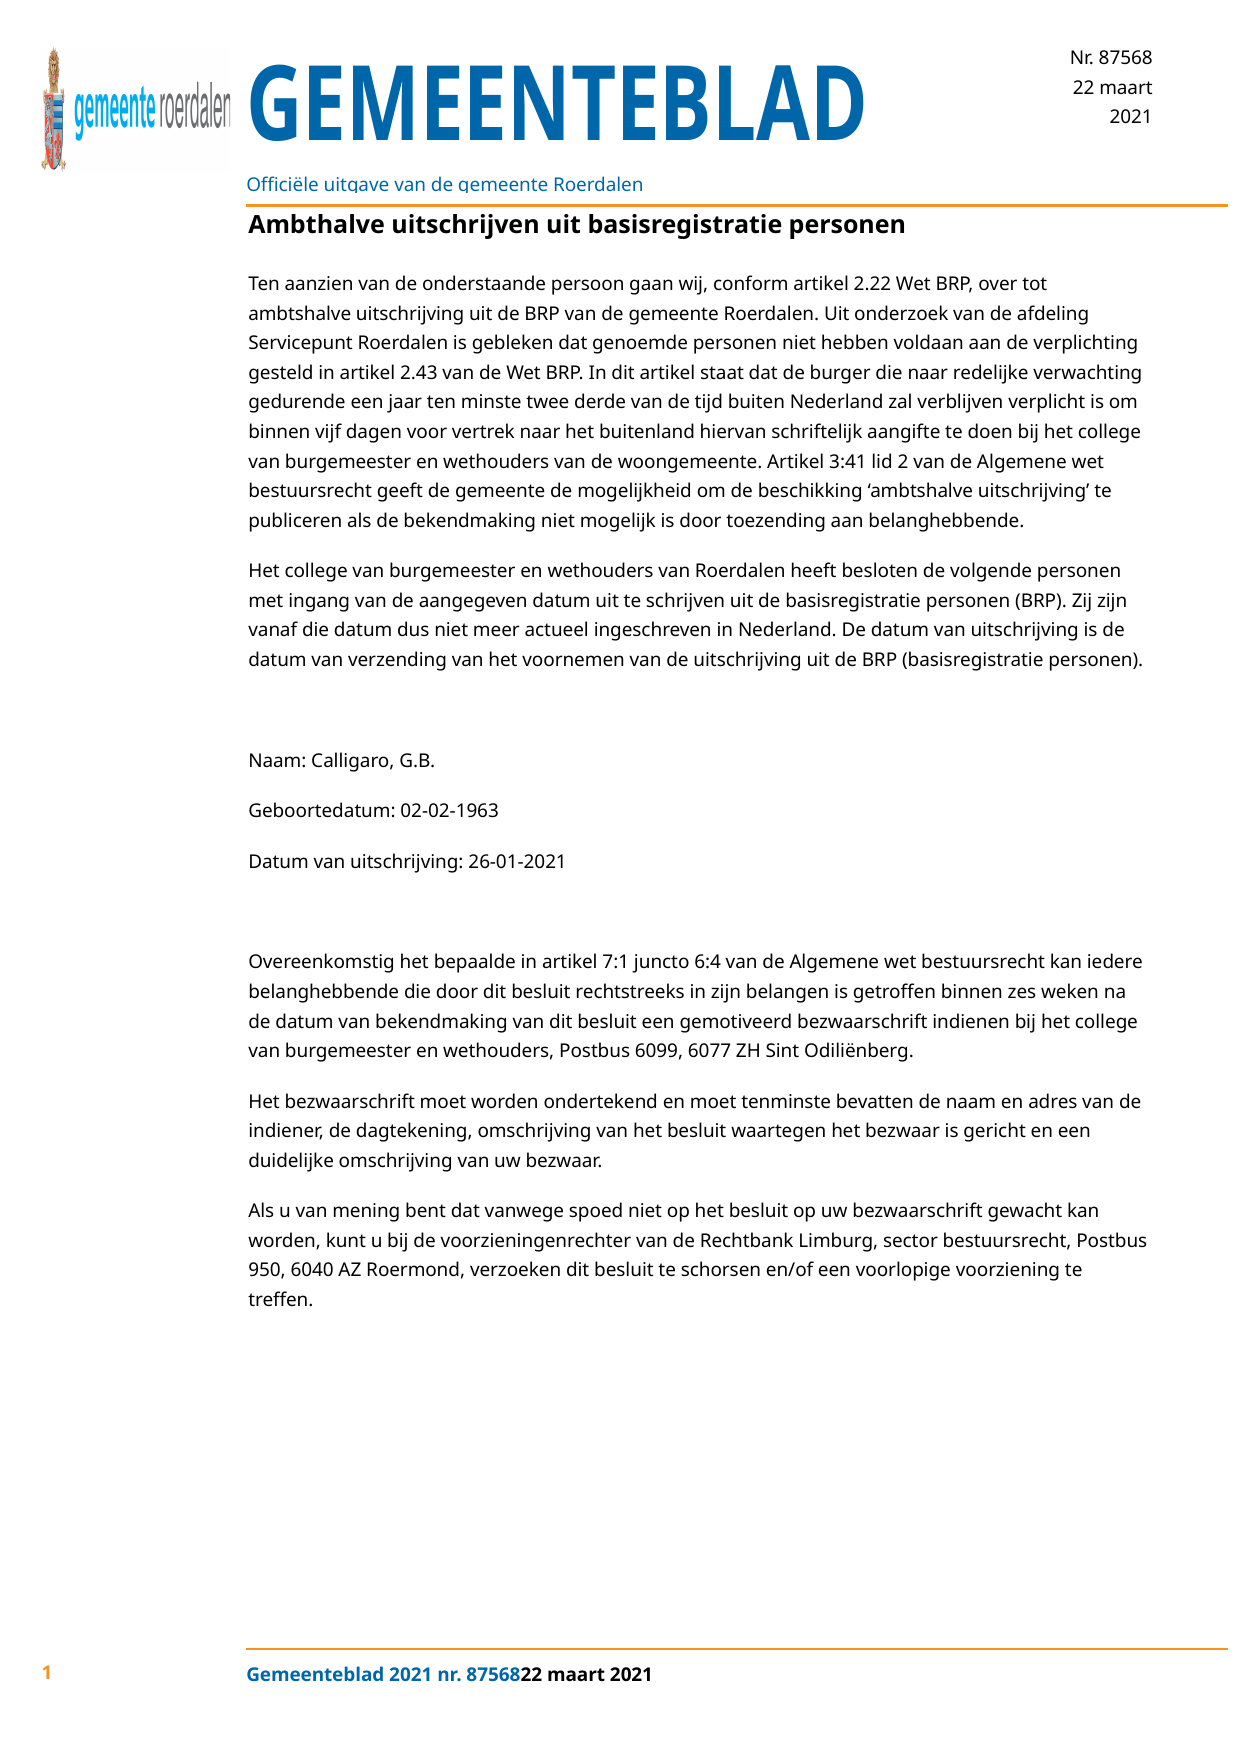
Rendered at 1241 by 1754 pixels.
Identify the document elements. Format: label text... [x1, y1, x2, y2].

text Overeenkomstig het bepaalde in artikel 7:1 juncto 6:4 van de Algemene wet bestuursrecht kan iedere belanghebbende die door dit besluit rechtstreeks in zijn belangen is getroffen binnen zes weken na de datum van bekendmaking van dit besluit een gemotiveerd bezwaarschrift indienen bij het college van burgemeester en wethouders, Postbus 6099, 6077 ZH Sint Odiliënberg. [248, 949, 1152, 1063]
text Als u van mening bent dat vanwege spoed niet op het besluit op uw bezwaarschrift gewacht kan worden, kunt u bij de voorzieningenrechter van de Rechtbank Limburg, sector bestuursrecht, Postbus 950, 6040 AZ Roermond, verzoeken dit besluit te schorsen en/of een voorlopige voorziening te treffen. [248, 1197, 1152, 1312]
text Ten aanzien van de onderstaande persoon gaan wij, conform artikel 2.22 Wet BRP, over tot ambtshalve uitschrijving uit de BRP van de gemeente Roerdalen. Uit onderzoek van de afdeling Servicepunt Roerdalen is gebleken dat genoemde personen niet hebben voldaan aan de verplichting gesteld in artikel 2.43 van de Wet BRP. In dit artikel staat dat de burger die naar redelijke verwachting gedurende een jaar ten minste twee derde van de tijd buiten Nederland zal verblijven verplicht is om binnen vijf dagen voor vertrek naar het buitenland hiervan schriftelijk aangifte te doen bij het college van burgemeester en wethouders van de woongemeente. Artikel 3:41 lid 2 van de Algemene wet bestuursrecht geeft de gemeente de mogelijkheid om de beschikking ‘ambtshalve uitschrijving’ te publiceren als de bekendmaking niet mogelijk is door toezending aan belanghebbende. [248, 270, 1152, 533]
text Geboortedatum: 02-02-1963 [248, 797, 1152, 823]
text Naam: Calligaro, G.B. [248, 747, 1152, 773]
text Het college van burgemeester en wethouders van Roerdalen heeft besloten de volgende personen met ingang van de aangegeven datum uit te schrijven uit de basisregistratie personen (BRP). Zij zijn vanaf die datum dus niet meer actueel ingeschreven in Nederland. De datum van uitschrijving is de datum van verzending van het voornemen van de uitschrijving uit de BRP (basisregistratie personen). [248, 557, 1152, 672]
text Ambthalve uitschrijven uit basisregistratie personen [248, 207, 1152, 241]
text Datum van uitschrijving: 26-01-2021 [248, 848, 1152, 873]
text Het bezwaarschrift moet worden ondertekend en moet tenminste bevatten de naam en adres van de indiener, de dagtekening, omschrijving van het besluit waartegen het bezwaar is gericht en een duidelijke omschrijving van uw bezwaar. [248, 1088, 1152, 1173]
picture [41, 47, 231, 172]
